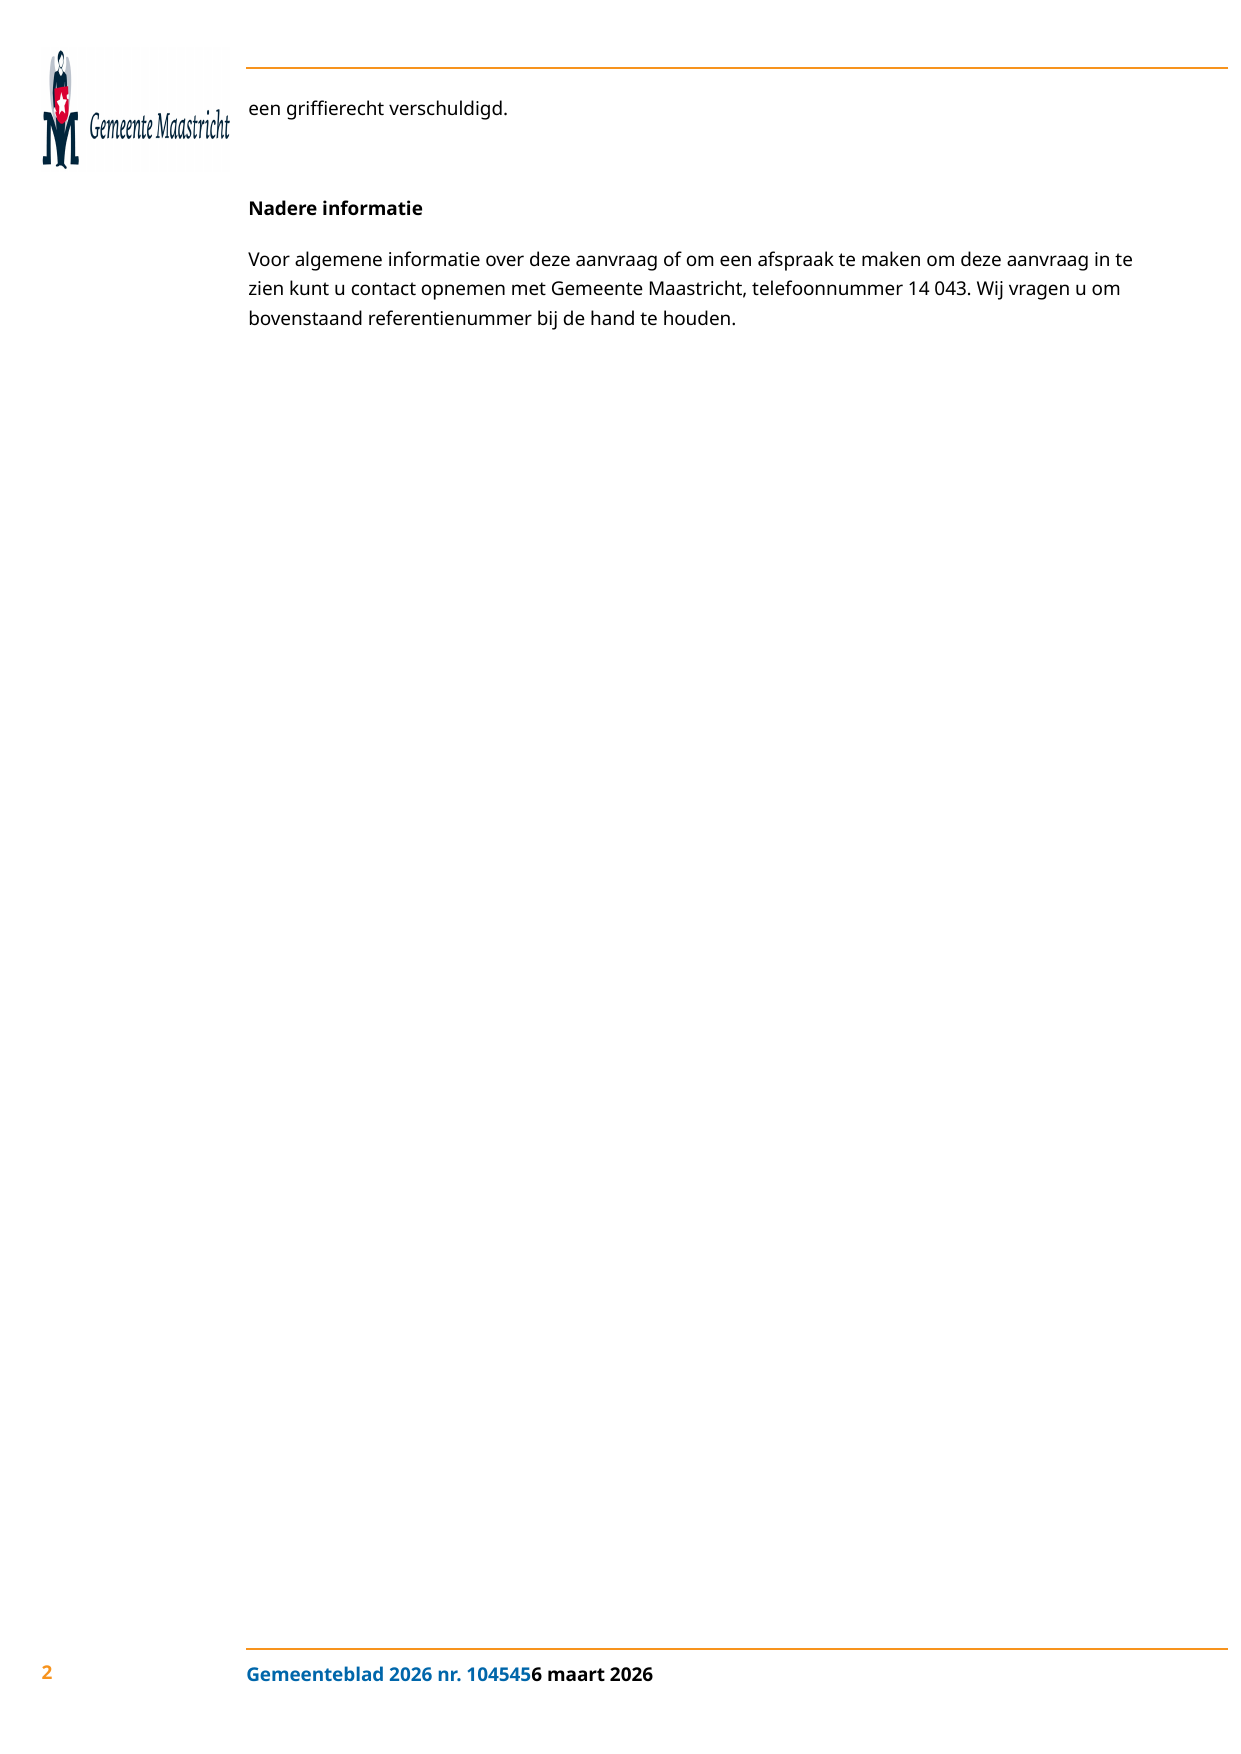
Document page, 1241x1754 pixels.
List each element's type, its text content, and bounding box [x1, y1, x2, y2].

text Voor algemene informatie over deze aanvraag of om een afspraak te maken om deze aanvraag in te zien kunt u contact opnemen met Gemeente Maastricht, telefoonnummer 14 043. Wij vragen u om bovenstaand referentienummer bij de hand te houden. [248, 246, 1152, 331]
picture [41, 47, 231, 172]
text een griffierecht verschuldigd. [248, 95, 1152, 121]
text Nadere informatie [248, 196, 1152, 221]
